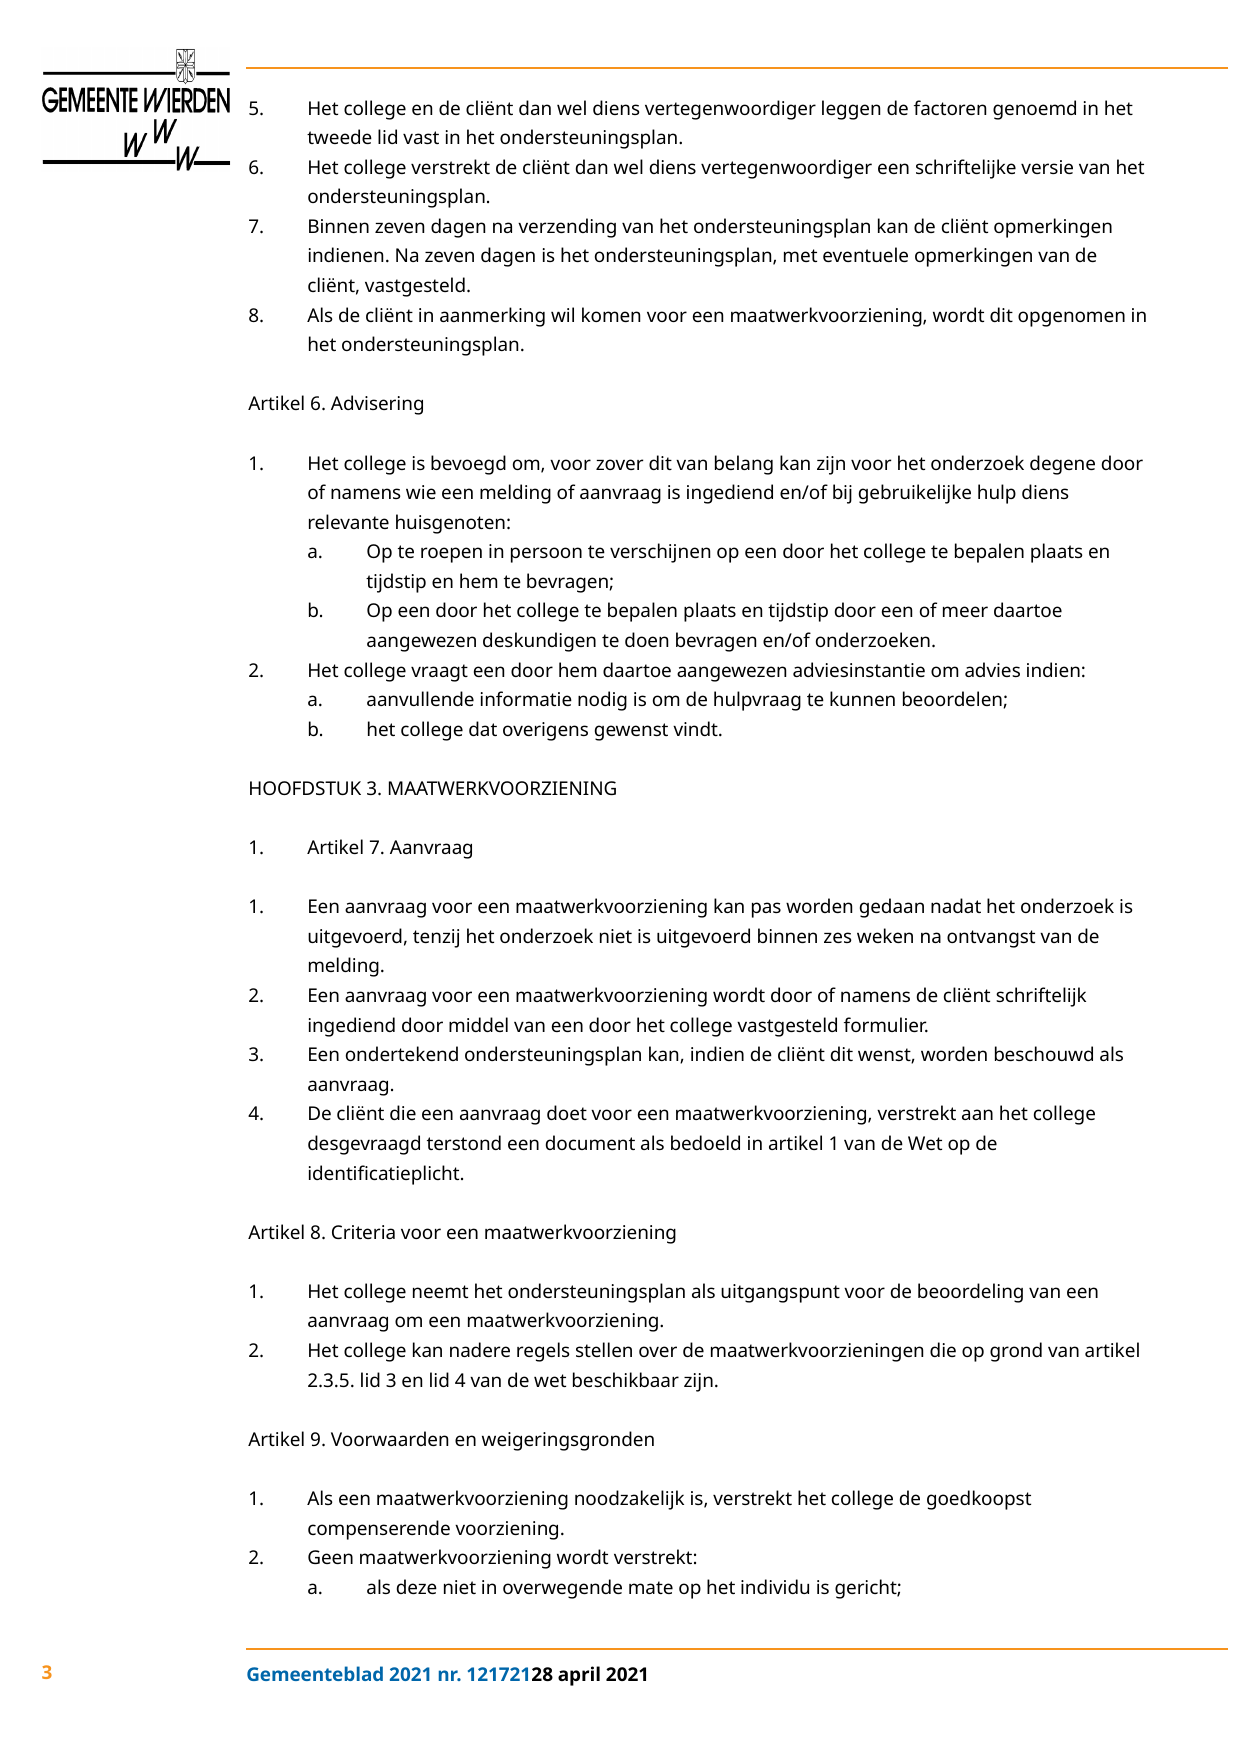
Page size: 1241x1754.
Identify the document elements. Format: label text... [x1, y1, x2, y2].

list als deze niet in overwegende mate op het individu is gericht; [307, 1574, 1152, 1600]
list Het college neemt het ondersteuningsplan als uitgangspunt voor de beoordeling van een aanvraag om een maatwerkvoorziening. [248, 1278, 1152, 1333]
list Een aanvraag voor een maatwerkvoorziening wordt door of namens de cliënt schriftelijk ingediend door middel van een door het college vastgesteld formulier. [248, 982, 1152, 1038]
list Geen maatwerkvoorziening wordt verstrekt: [248, 1544, 1152, 1570]
list Een ondertekend ondersteuningsplan kan, indien de cliënt dit wenst, worden beschouwd als aanvraag. [248, 1041, 1152, 1097]
text HOOFDSTUK 3. MAATWERKVOORZIENING [248, 775, 1152, 801]
text Artikel 6. Advisering [248, 391, 1152, 416]
list De cliënt die een aanvraag doet voor een maatwerkvoorziening, verstrekt aan het college desgevraagd terstond een document als bedoeld in artikel 1 van de Wet op de identificatieplicht. [248, 1101, 1152, 1186]
list Het college en de cliënt dan wel diens vertegenwoordiger leggen de factoren genoemd in het tweede lid vast in het ondersteuningsplan. [248, 95, 1152, 150]
list Het college verstrekt de cliënt dan wel diens vertegenwoordiger een schriftelijke versie van het ondersteuningsplan. [248, 154, 1152, 209]
text Artikel 8. Criteria voor een maatwerkvoorziening [248, 1219, 1152, 1245]
list Het college kan nadere regels stellen over de maatwerkvoorzieningen die op grond van artikel 2.3.5. lid 3 en lid 4 van de wet beschikbaar zijn. [248, 1337, 1152, 1393]
picture [41, 47, 231, 172]
list Artikel 7. Aanvraag [248, 834, 1152, 860]
list Het college is bevoegd om, voor zover dit van belang kan zijn voor het onderzoek degene door of namens wie een melding of aanvraag is ingediend en/of bij gebruikelijke hulp diens relevante huisgenoten: [248, 450, 1152, 535]
list Als de cliënt in aanmerking wil komen voor een maatwerkvoorziening, wordt dit opgenomen in het ondersteuningsplan. [248, 302, 1152, 357]
list Op te roepen in persoon te verschijnen op een door het college te bepalen plaats en tijdstip en hem te bevragen; [307, 538, 1152, 594]
list Als een maatwerkvoorziening noodzakelijk is, verstrekt het college de goedkoopst compenserende voorziening. [248, 1485, 1152, 1541]
list Binnen zeven dagen na verzending van het ondersteuningsplan kan de cliënt opmerkingen indienen. Na zeven dagen is het ondersteuningsplan, met eventuele opmerkingen van de cliënt, vastgesteld. [248, 213, 1152, 298]
list het college dat overigens gewenst vindt. [307, 716, 1152, 742]
list Op een door het college te bepalen plaats en tijdstip door een of meer daartoe aangewezen deskundigen te doen bevragen en/of onderzoeken. [307, 598, 1152, 653]
list aanvullende informatie nodig is om de hulpvraag te kunnen beoordelen; [307, 686, 1152, 712]
list Het college vraagt een door hem daartoe aangewezen adviesinstantie om advies indien: [248, 657, 1152, 683]
list Een aanvraag voor een maatwerkvoorziening kan pas worden gedaan nadat het onderzoek is uitgevoerd, tenzij het onderzoek niet is uitgevoerd binnen zes weken na ontvangst van de melding. [248, 893, 1152, 978]
text Artikel 9. Voorwaarden en weigeringsgronden [248, 1426, 1152, 1452]
